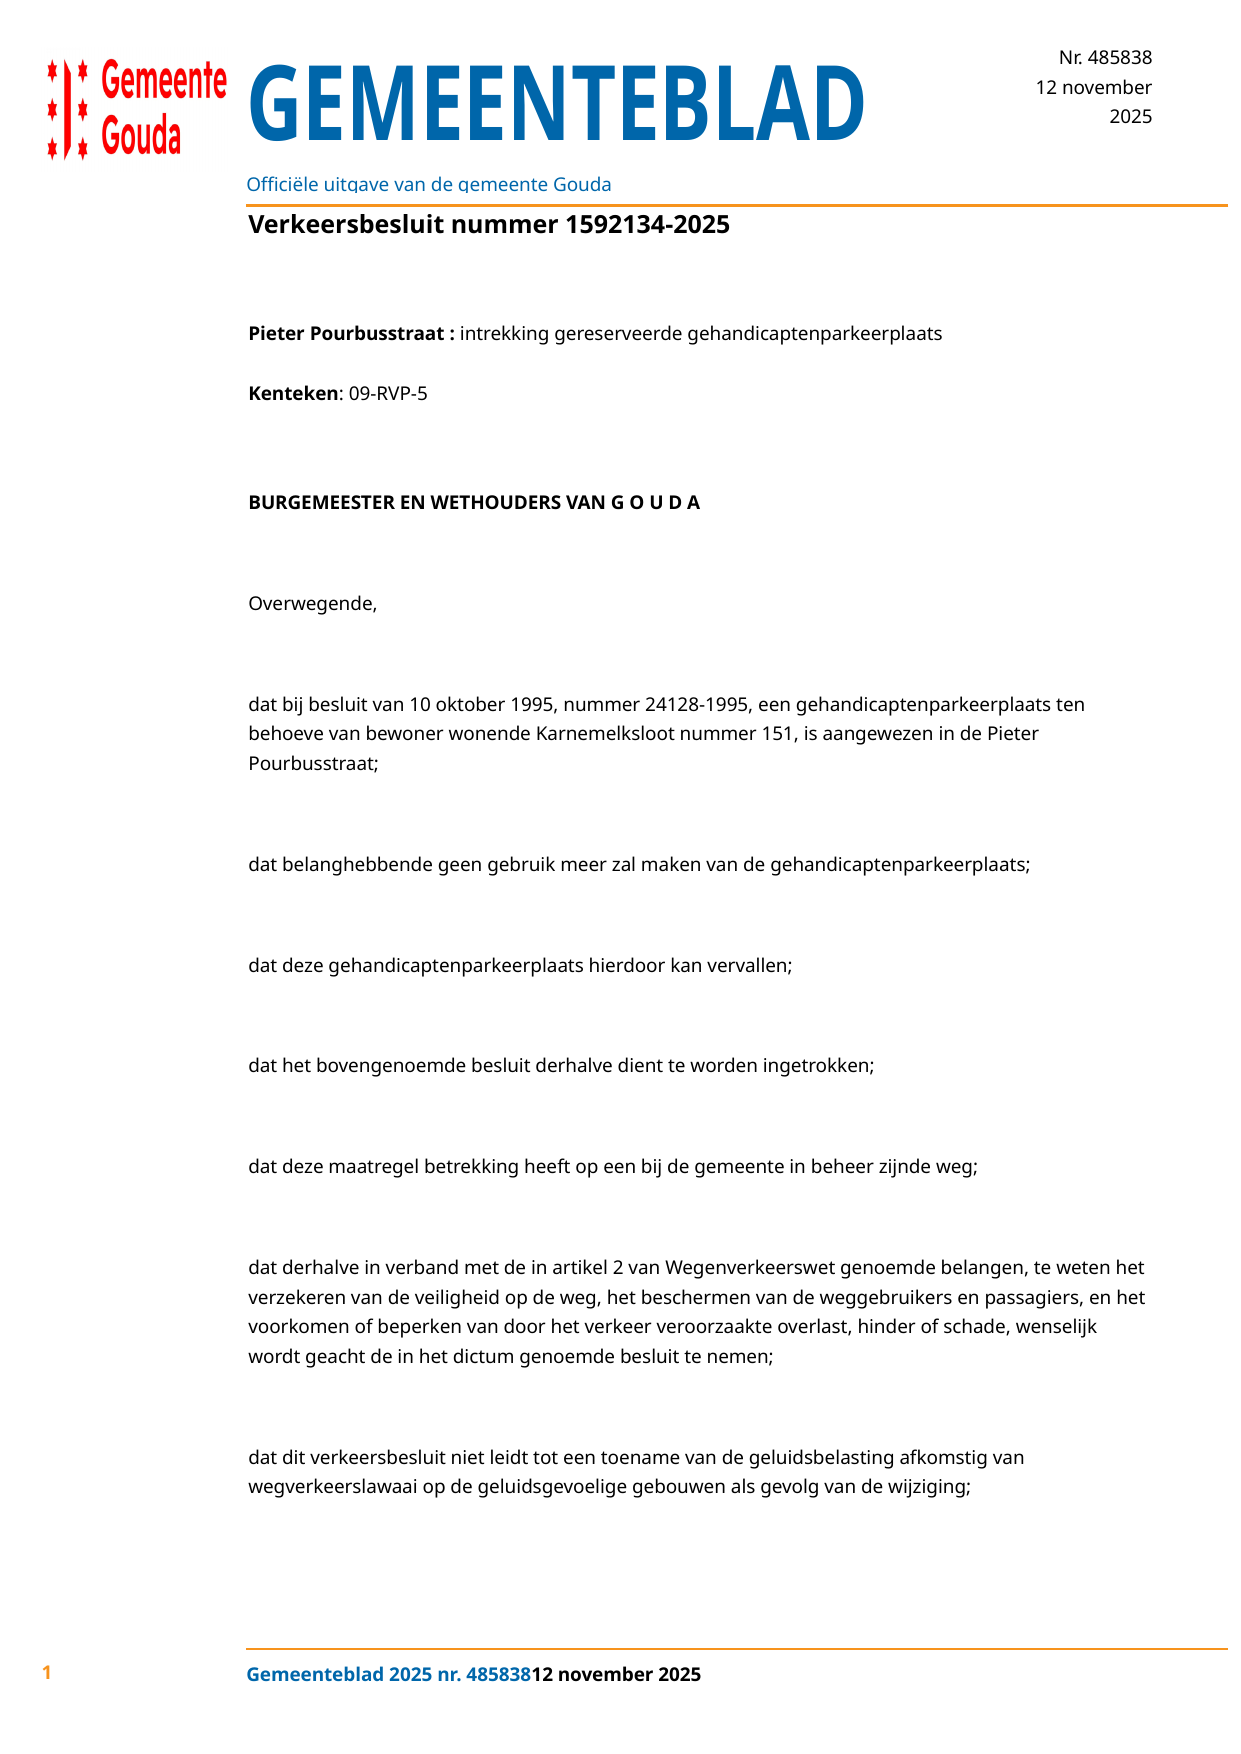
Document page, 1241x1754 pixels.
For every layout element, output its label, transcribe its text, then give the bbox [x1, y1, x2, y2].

text Verkeersbesluit nummer 1592134-2025 [248, 207, 1152, 241]
text BURGEMEESTER EN WETHOUDERS VAN G O U D A [248, 489, 1152, 515]
text dat het bovengenoemde besluit derhalve dient te worden ingetrokken; [248, 1053, 1152, 1078]
picture [41, 47, 231, 172]
text Pieter Pourbusstraat : intrekking gereserveerde gehandicaptenparkeerplaats [248, 321, 1152, 346]
text dat derhalve in verband met de in artikel 2 van Wegenverkeerswet genoemde belangen, te weten het verzekeren van de veiligheid op de weg, het beschermen van de weggebruikers en passagiers, en het voorkomen of beperken van door het verkeer veroorzaakte overlast, hinder of schade, wenselijk wordt geacht de in het dictum genoemde besluit te nemen; [248, 1254, 1152, 1369]
text dat belanghebbende geen gebruik meer zal maken van de gehandicaptenparkeerplaats; [248, 851, 1152, 877]
text dat bij besluit van 10 oktober 1995, nummer 24128-1995, een gehandicaptenparkeerplaats ten behoeve van bewoner wonende Karnemelksloot nummer 151, is aangewezen in de Pieter Pourbusstraat; [248, 691, 1152, 776]
text dat dit verkeersbesluit niet leidt tot een toename van de geluidsbelasting afkomstig van wegverkeerslawaai op de geluidsgevoelige gebouwen als gevolg van de wijziging; [248, 1444, 1152, 1499]
text Overwegende, [248, 590, 1152, 616]
text dat deze maatregel betrekking heeft op een bij de gemeente in beheer zijnde weg; [248, 1153, 1152, 1179]
text dat deze gehandicaptenparkeerplaats hierdoor kan vervallen; [248, 952, 1152, 978]
text Kenteken: 09-RVP-5 [248, 380, 1152, 406]
